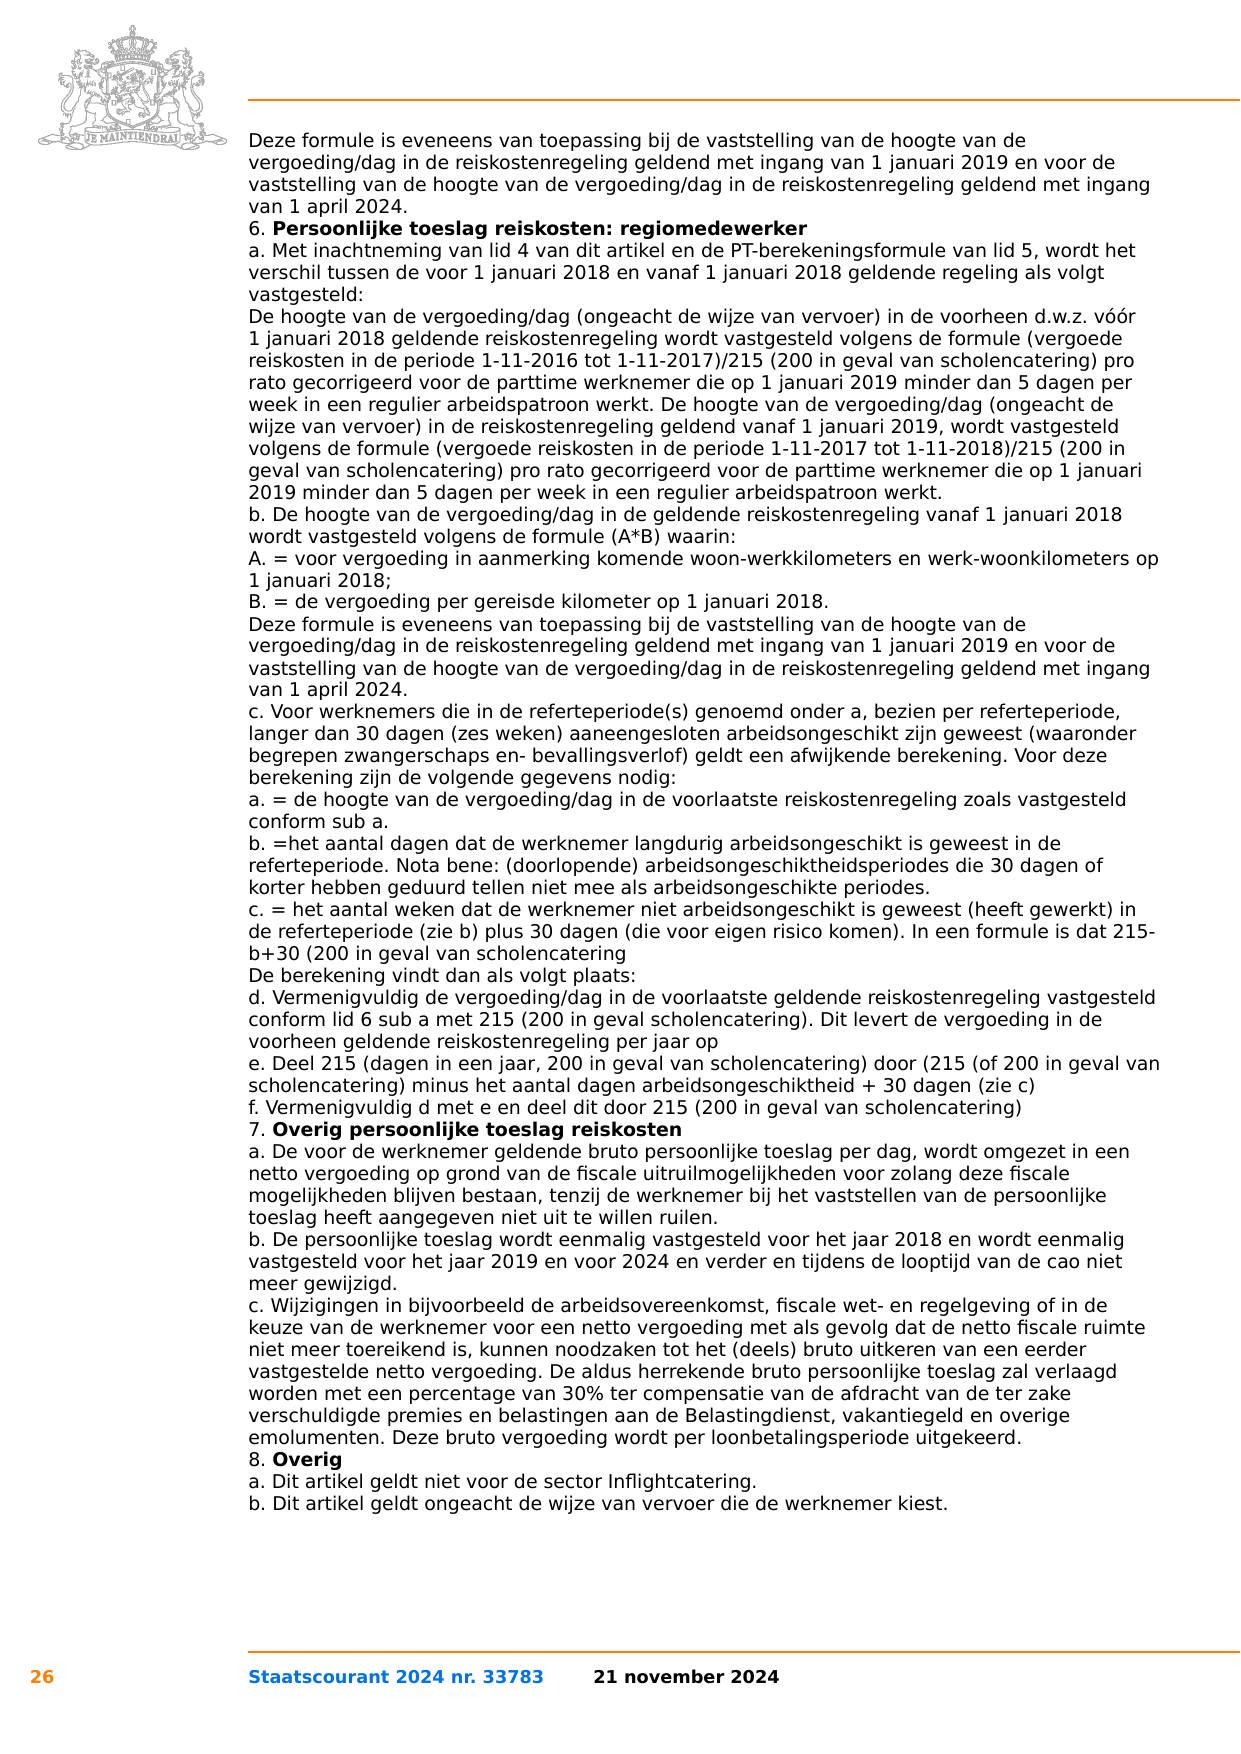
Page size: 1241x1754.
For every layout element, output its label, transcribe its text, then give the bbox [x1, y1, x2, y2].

text f. Vermenigvuldig d met e en deel dit door 215 (200 in geval van scholencatering) [248, 1097, 1163, 1119]
text b. De hoogte van de vergoeding/dag in de geldende reiskostenregeling vanaf 1 januari 2018 wordt vastgesteld volgens de formule (A*B) waarin: [248, 503, 1163, 547]
text A. = voor vergoeding in aanmerking komende woon-werkkilometers en werk-woonkilometers op 1 januari 2018; [248, 547, 1163, 591]
text a. = de hoogte van de vergoeding/dag in de voorlaatste reiskostenregeling zoals vastgesteld conform sub a. [248, 789, 1163, 833]
text c. Voor werknemers die in de referteperiode(s) genoemd onder a, bezien per referteperiode, langer dan 30 dagen (zes weken) aaneengesloten arbeidsongeschikt zijn geweest (waaronder begrepen zwangerschaps en- bevallingsverlof) geldt een afwijkende berekening. Voor deze berekening zijn de volgende gegevens nodig: [248, 701, 1163, 789]
text e. Deel 215 (dagen in een jaar, 200 in geval van scholencatering) door (215 (of 200 in geval van scholencatering) minus het aantal dagen arbeidsongeschiktheid + 30 dagen (zie c) [248, 1053, 1163, 1097]
text De hoogte van de vergoeding/dag (ongeacht de wijze van vervoer) in de voorheen d.w.z. vóór 1 januari 2018 geldende reiskostenregeling wordt vastgesteld volgens de formule (vergoede reiskosten in de periode 1-11-2016 tot 1-11-2017)/215 (200 in geval van scholencatering) pro rato gecorrigeerd voor de parttime werknemer die op 1 januari 2019 minder dan 5 dagen per week in een regulier arbeidspatroon werkt. De hoogte van de vergoeding/dag (ongeacht de wijze van vervoer) in de reiskostenregeling geldend vanaf 1 januari 2019, wordt vastgesteld volgens de formule (vergoede reiskosten in de periode 1-11-2017 tot 1-11-2018)/215 (200 in geval van scholencatering) pro rato gecorrigeerd voor de parttime werknemer die op 1 januari 2019 minder dan 5 dagen per week in een regulier arbeidspatroon werkt. [248, 306, 1163, 503]
text b. =het aantal dagen dat de werknemer langdurig arbeidsongeschikt is geweest in de referteperiode. Nota bene: (doorlopende) arbeidsongeschiktheidsperiodes die 30 dagen of korter hebben geduurd tellen niet mee als arbeidsongeschikte periodes. [248, 833, 1163, 899]
text De berekening vindt dan als volgt plaats: [248, 965, 1163, 987]
text 7. Overig persoonlijke toeslag reiskosten [248, 1119, 1163, 1141]
text B. = de vergoeding per gereisde kilometer op 1 januari 2018. [248, 591, 1163, 613]
text c. = het aantal weken dat de werknemer niet arbeidsongeschikt is geweest (heeft gewerkt) in de referteperiode (zie b) plus 30 dagen (die voor eigen risico komen). In een formule is dat 215-b+30 (200 in geval van scholencatering [248, 899, 1163, 965]
text a. Met inachtneming van lid 4 van dit artikel en de PT-berekeningsformule van lid 5, wordt het verschil tussen de voor 1 januari 2018 en vanaf 1 januari 2018 geldende regeling als volgt vastgesteld: [248, 240, 1163, 306]
text b. Dit artikel geldt ongeacht de wijze van vervoer die de werknemer kiest. [248, 1493, 1163, 1514]
text d. Vermenigvuldig de vergoeding/dag in de voorlaatste geldende reiskostenregeling vastgesteld conform lid 6 sub a met 215 (200 in geval scholencatering). Dit levert de vergoeding in de voorheen geldende reiskostenregeling per jaar op [248, 987, 1163, 1053]
picture [38, 25, 227, 150]
text a. Dit artikel geldt niet voor de sector Inflightcatering. [248, 1471, 1163, 1493]
text a. De voor de werknemer geldende bruto persoonlijke toeslag per dag, wordt omgezet in een netto vergoeding op grond van de fiscale uitruilmogelijkheden voor zolang deze fiscale mogelijkheden blijven bestaan, tenzij de werknemer bij het vaststellen van de persoonlijke toeslag heeft aangegeven niet uit te willen ruilen. [248, 1141, 1163, 1229]
text c. Wijzigingen in bijvoorbeeld de arbeidsovereenkomst, fiscale wet- en regelgeving of in de keuze van de werknemer voor een netto vergoeding met als gevolg dat de netto fiscale ruimte niet meer toereikend is, kunnen noodzaken tot het (deels) bruto uitkeren van een eerder vastgestelde netto vergoeding. De aldus herrekende bruto persoonlijke toeslag zal verlaagd worden met een percentage van 30% ter compensatie van de afdracht van de ter zake verschuldigde premies en belastingen aan de Belastingdienst, vakantiegeld en overige emolumenten. Deze bruto vergoeding wordt per loonbetalingsperiode uitgekeerd. [248, 1295, 1163, 1449]
text Deze formule is eveneens van toepassing bij de vaststelling van de hoogte van de vergoeding/dag in de reiskostenregeling geldend met ingang van 1 januari 2019 en voor de vaststelling van de hoogte van de vergoeding/dag in de reiskostenregeling geldend met ingang van 1 april 2024. [248, 130, 1163, 218]
text b. De persoonlijke toeslag wordt eenmalig vastgesteld voor het jaar 2018 en wordt eenmalig vastgesteld voor het jaar 2019 en voor 2024 en verder en tijdens de looptijd van de cao niet meer gewijzigd. [248, 1229, 1163, 1295]
text Deze formule is eveneens van toepassing bij de vaststelling van de hoogte van de vergoeding/dag in de reiskostenregeling geldend met ingang van 1 januari 2019 en voor de vaststelling van de hoogte van de vergoeding/dag in de reiskostenregeling geldend met ingang van 1 april 2024. [248, 613, 1163, 701]
text 8. Overig [248, 1449, 1163, 1471]
text 6. Persoonlijke toeslag reiskosten: regiomedewerker [248, 218, 1163, 240]
